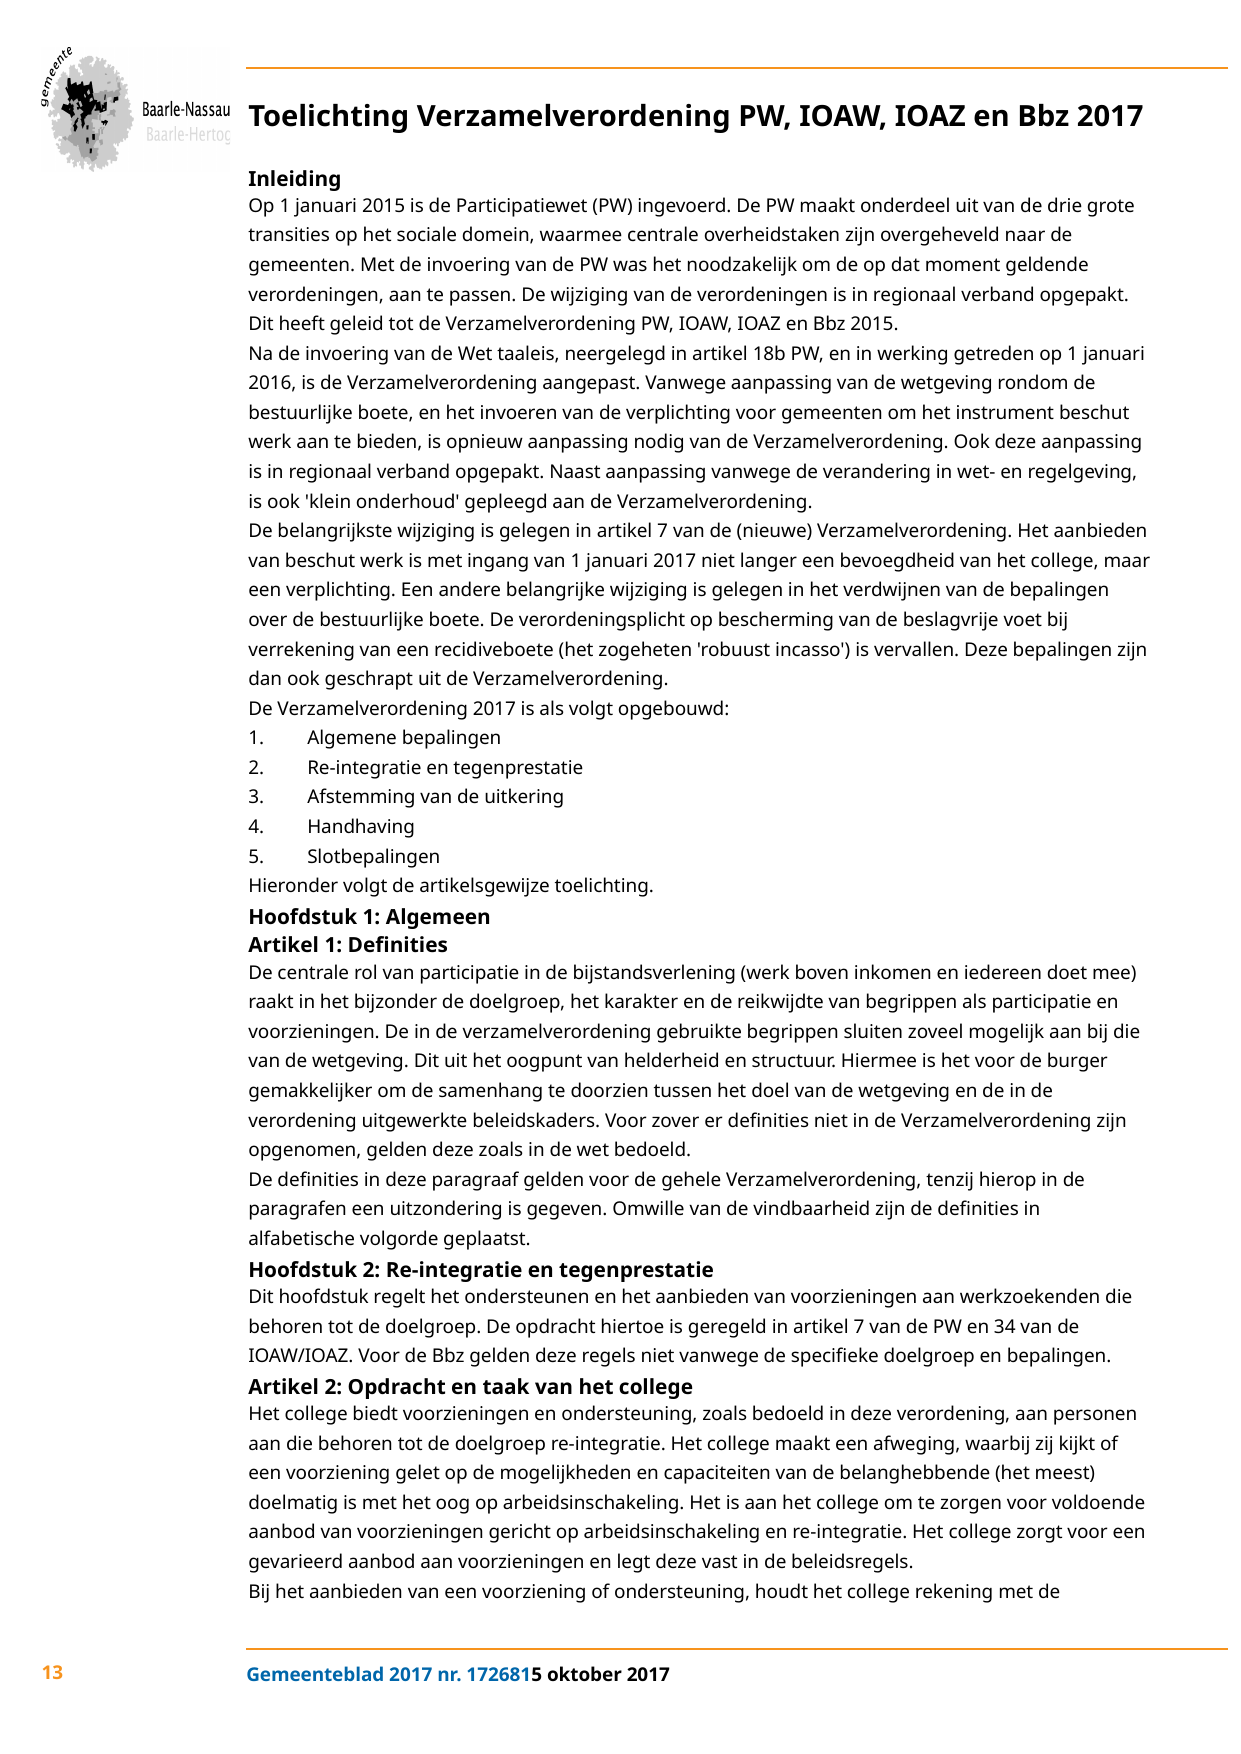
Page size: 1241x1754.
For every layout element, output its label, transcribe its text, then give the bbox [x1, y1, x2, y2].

list Handhaving [248, 813, 1152, 839]
text Toelichting Verzamelverordening PW, IOAW, IOAZ en Bbz 2017 [248, 95, 1152, 134]
text De centrale rol van participatie in de bijstandsverlening (werk boven inkomen en iedereen doet mee) raakt in het bijzonder de doelgroep, het karakter en de reikwijdte van begrippen als participatie en voorzieningen. De in de verzamelverordening gebruikte begrippen sluiten zoveel mogelijk aan bij die van de wetgeving. Dit uit het oogpunt van helderheid en structuur. Hiermee is het voor de burger gemakkelijker om de samenhang te doorzien tussen het doel van de wetgeving en de in de verordening uitgewerkte beleidskaders. Voor zover er definities niet in de Verzamelverordening zijn opgenomen, gelden deze zoals in de wet bedoeld. [248, 959, 1152, 1162]
text Inleiding [248, 164, 1152, 192]
text Na de invoering van de Wet taaleis, neergelegd in artikel 18b PW, en in werking getreden op 1 januari 2016, is de Verzamelverordening aangepast. Vanwege aanpassing van de wetgeving rondom de bestuurlijke boete, en het invoeren van de verplichting voor gemeenten om het instrument beschut werk aan te bieden, is opnieuw aanpassing nodig van de Verzamelverordening. Ook deze aanpassing is in regionaal verband opgepakt. Naast aanpassing vanwege de verandering in wet- en regelgeving, is ook 'klein onderhoud' gepleegd aan de Verzamelverordening. [248, 340, 1152, 514]
text Dit hoofdstuk regelt het ondersteunen en het aanbieden van voorzieningen aan werkzoekenden die behoren tot de doelgroep. De opdracht hiertoe is geregeld in artikel 7 van de PW en 34 van de IOAW/IOAZ. Voor de Bbz gelden deze regels niet vanwege de specifieke doelgroep en bepalingen. [248, 1283, 1152, 1368]
text Bij het aanbieden van een voorziening of ondersteuning, houdt het college rekening met de [248, 1578, 1152, 1604]
list Afstemming van de uitkering [248, 784, 1152, 809]
text De Verzamelverordening 2017 is als volgt opgebouwd: [248, 695, 1152, 721]
text De definities in deze paragraaf gelden voor de gehele Verzamelverordening, tenzij hierop in de paragrafen een uitzondering is gegeven. Omwille van de vindbaarheid zijn de definities in alfabetische volgorde geplaatst. [248, 1166, 1152, 1251]
list Slotbepalingen [248, 843, 1152, 869]
text Het college biedt voorzieningen en ondersteuning, zoals bedoeld in deze verordening, aan personen aan die behoren tot de doelgroep re-integratie. Het college maakt een afweging, waarbij zij kijkt of een voorziening gelet op de mogelijkheden en capaciteiten van de belanghebbende (het meest) doelmatig is met het oog op arbeidsinschakeling. Het is aan het college om te zorgen voor voldoende aanbod van voorzieningen gericht op arbeidsinschakeling en re-integratie. Het college zorgt voor een gevarieerd aanbod aan voorzieningen en legt deze vast in de beleidsregels. [248, 1400, 1152, 1574]
picture [41, 47, 231, 172]
list Algemene bepalingen [248, 724, 1152, 750]
text Hoofdstuk 1: Algemeen [248, 902, 1152, 931]
text De belangrijkste wijziging is gelegen in artikel 7 van de (nieuwe) Verzamelverordening. Het aanbieden van beschut werk is met ingang van 1 januari 2017 niet langer een bevoegdheid van het college, maar een verplichting. Een andere belangrijke wijziging is gelegen in het verdwijnen van de bepalingen over de bestuurlijke boete. De verordeningsplicht op bescherming van de beslagvrije voet bij verrekening van een recidiveboete (het zogeheten 'robuust incasso') is vervallen. Deze bepalingen zijn dan ook geschrapt uit de Verzamelverordening. [248, 517, 1152, 691]
text Hoofdstuk 2: Re-integratie en tegenprestatie [248, 1255, 1152, 1283]
text Artikel 2: Opdracht en taak van het college [248, 1372, 1152, 1400]
text Artikel 1: Definities [248, 931, 1152, 959]
list Re-integratie en tegenprestatie [248, 754, 1152, 780]
text Op 1 januari 2015 is de Participatiewet (PW) ingevoerd. De PW maakt onderdeel uit van de drie grote transities op het sociale domein, waarmee centrale overheidstaken zijn overgeheveld naar de gemeenten. Met de invoering van de PW was het noodzakelijk om de op dat moment geldende verordeningen, aan te passen. De wijziging van de verordeningen is in regionaal verband opgepakt. Dit heeft geleid tot de Verzamelverordening PW, IOAW, IOAZ en Bbz 2015. [248, 192, 1152, 336]
text Hieronder volgt de artikelsgewijze toelichting. [248, 872, 1152, 898]
